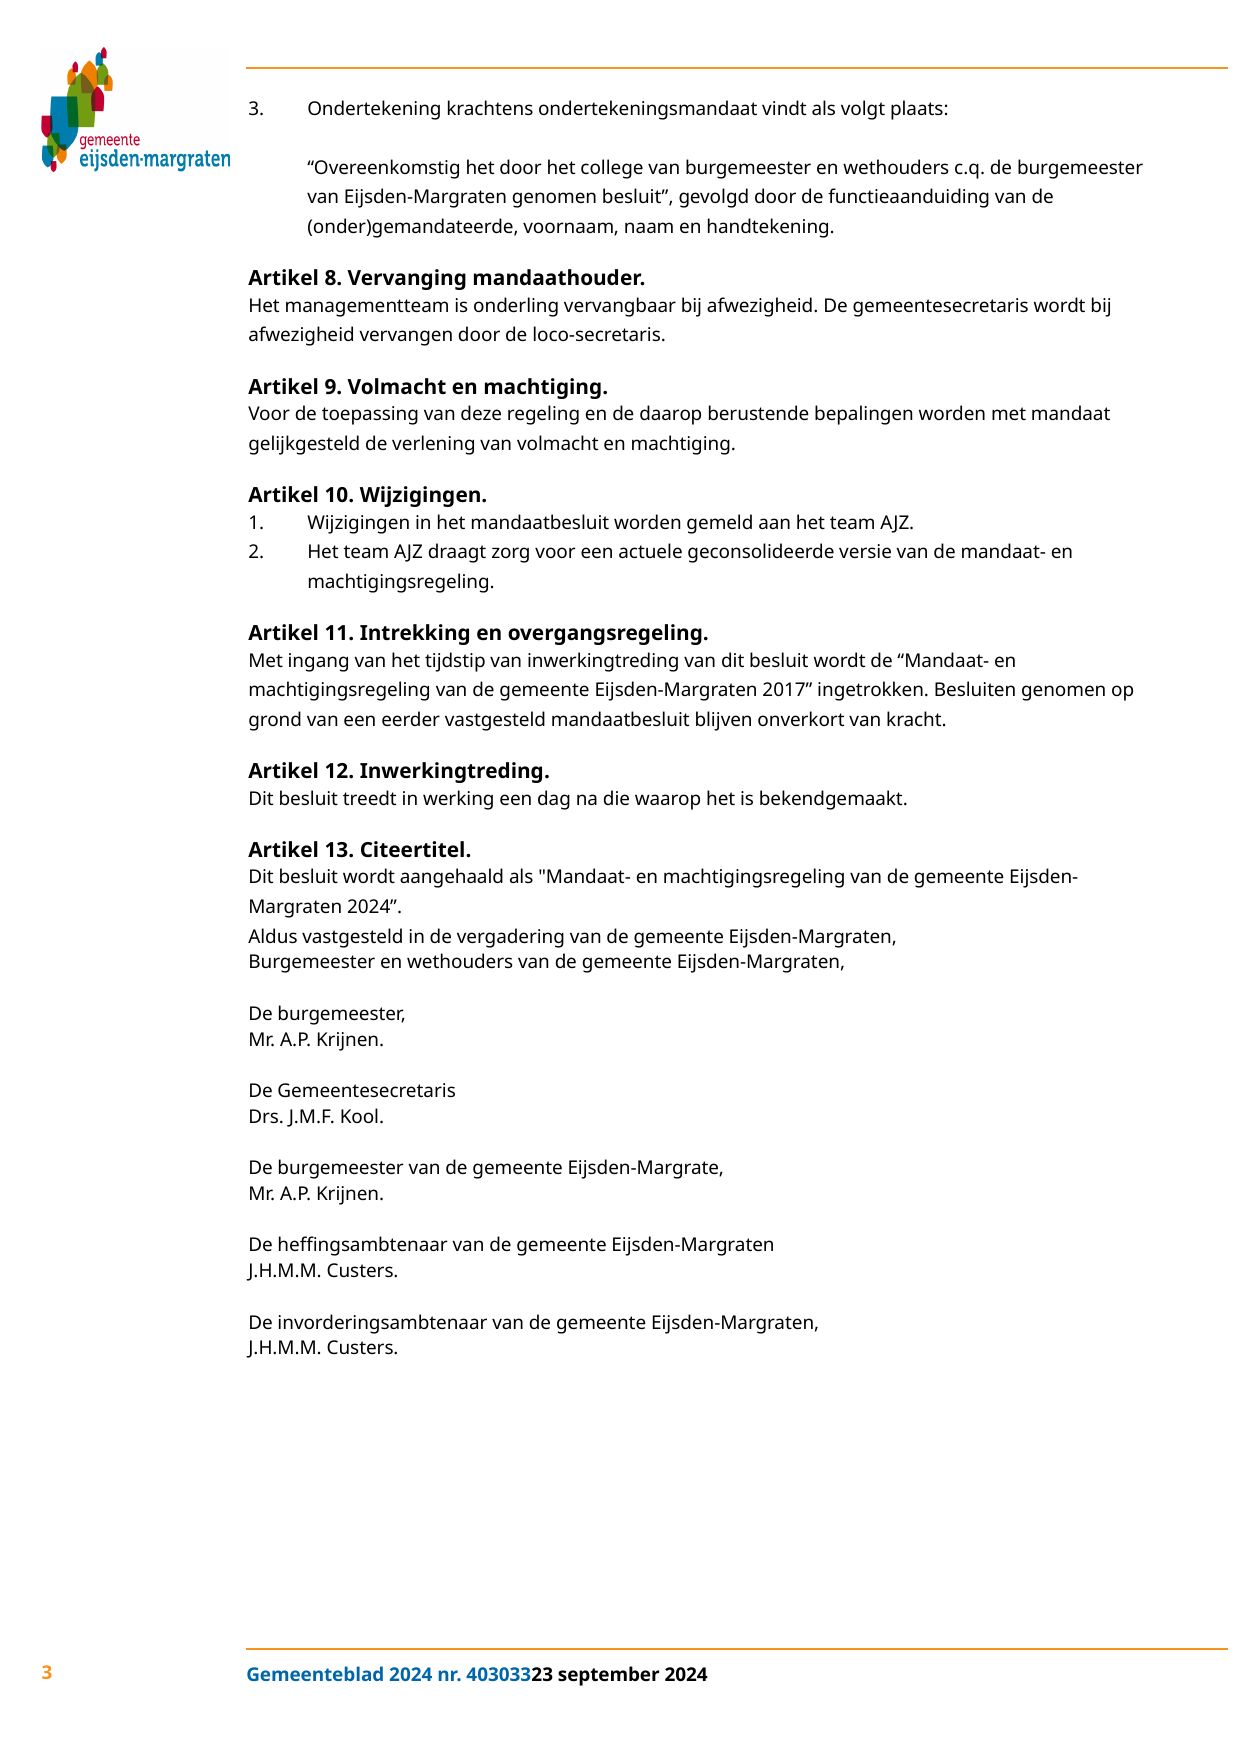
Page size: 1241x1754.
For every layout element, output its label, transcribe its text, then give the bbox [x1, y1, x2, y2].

text J.H.M.M. Custers. [248, 1334, 1152, 1360]
text Het managementteam is onderling vervangbaar bij afwezigheid. De gemeentesecretaris wordt bij afwezigheid vervangen door de loco-secretaris. [248, 292, 1152, 347]
text Artikel 9. Volmacht en machtiging. [248, 372, 1152, 400]
text De heffingsambtenaar van de gemeente Eijsden-Margraten [248, 1232, 1152, 1257]
text Mr. A.P. Krijnen. [248, 1180, 1152, 1206]
text De burgemeester, [248, 1000, 1152, 1026]
text De Gemeentesecretaris [248, 1077, 1152, 1103]
text Artikel 13. Citeertitel. [248, 835, 1152, 864]
text Dit besluit wordt aangehaald als "Mandaat- en machtigingsregeling van de gemeente Eijsden-Margraten 2024”. [248, 864, 1152, 919]
list Wijzigingen in het mandaatbesluit worden gemeld aan het team AJZ. [248, 509, 1152, 534]
text De invorderingsambtenaar van de gemeente Eijsden-Margraten, [248, 1309, 1152, 1334]
list Ondertekening krachtens ondertekeningsmandaat vindt als volgt plaats: [248, 95, 1152, 121]
list Het team AJZ draagt zorg voor een actuele geconsolideerde versie van de mandaat- en machtigingsregeling. [248, 538, 1152, 594]
text Artikel 10. Wijzigingen. [248, 480, 1152, 509]
text Burgemeester en wethouders van de gemeente Eijsden-Margraten, [248, 949, 1152, 974]
text J.H.M.M. Custers. [248, 1257, 1152, 1283]
text Voor de toepassing van deze regeling en de daarop berustende bepalingen worden met mandaat gelijkgesteld de verlening van volmacht en machtiging. [248, 400, 1152, 456]
text Mr. A.P. Krijnen. [248, 1026, 1152, 1052]
picture [41, 47, 231, 172]
list “Overeenkomstig het door het college van burgemeester en wethouders c.q. de burgemeester van Eijsden-Margraten genomen besluit”, gevolgd door de functieaanduiding van de (onder)gemandateerde, voornaam, naam en handtekening. [248, 154, 1152, 239]
text Dit besluit treedt in werking een dag na die waarop het is bekendgemaakt. [248, 785, 1152, 811]
text Met ingang van het tijdstip van inwerkingtreding van dit besluit wordt de “Mandaat- en machtigingsregeling van de gemeente Eijsden-Margraten 2017” ingetrokken. Besluiten genomen op grond van een eerder vastgesteld mandaatbesluit blijven onverkort van kracht. [248, 647, 1152, 732]
text Artikel 12. Inwerkingtreding. [248, 756, 1152, 785]
text De burgemeester van de gemeente Eijsden-Margrate, [248, 1154, 1152, 1180]
text Artikel 8. Vervanging mandaathouder. [248, 263, 1152, 292]
text Artikel 11. Intrekking en overgangsregeling. [248, 618, 1152, 647]
text Drs. J.M.F. Kool. [248, 1103, 1152, 1129]
text Aldus vastgesteld in de vergadering van de gemeente Eijsden-Margraten, [248, 923, 1152, 949]
